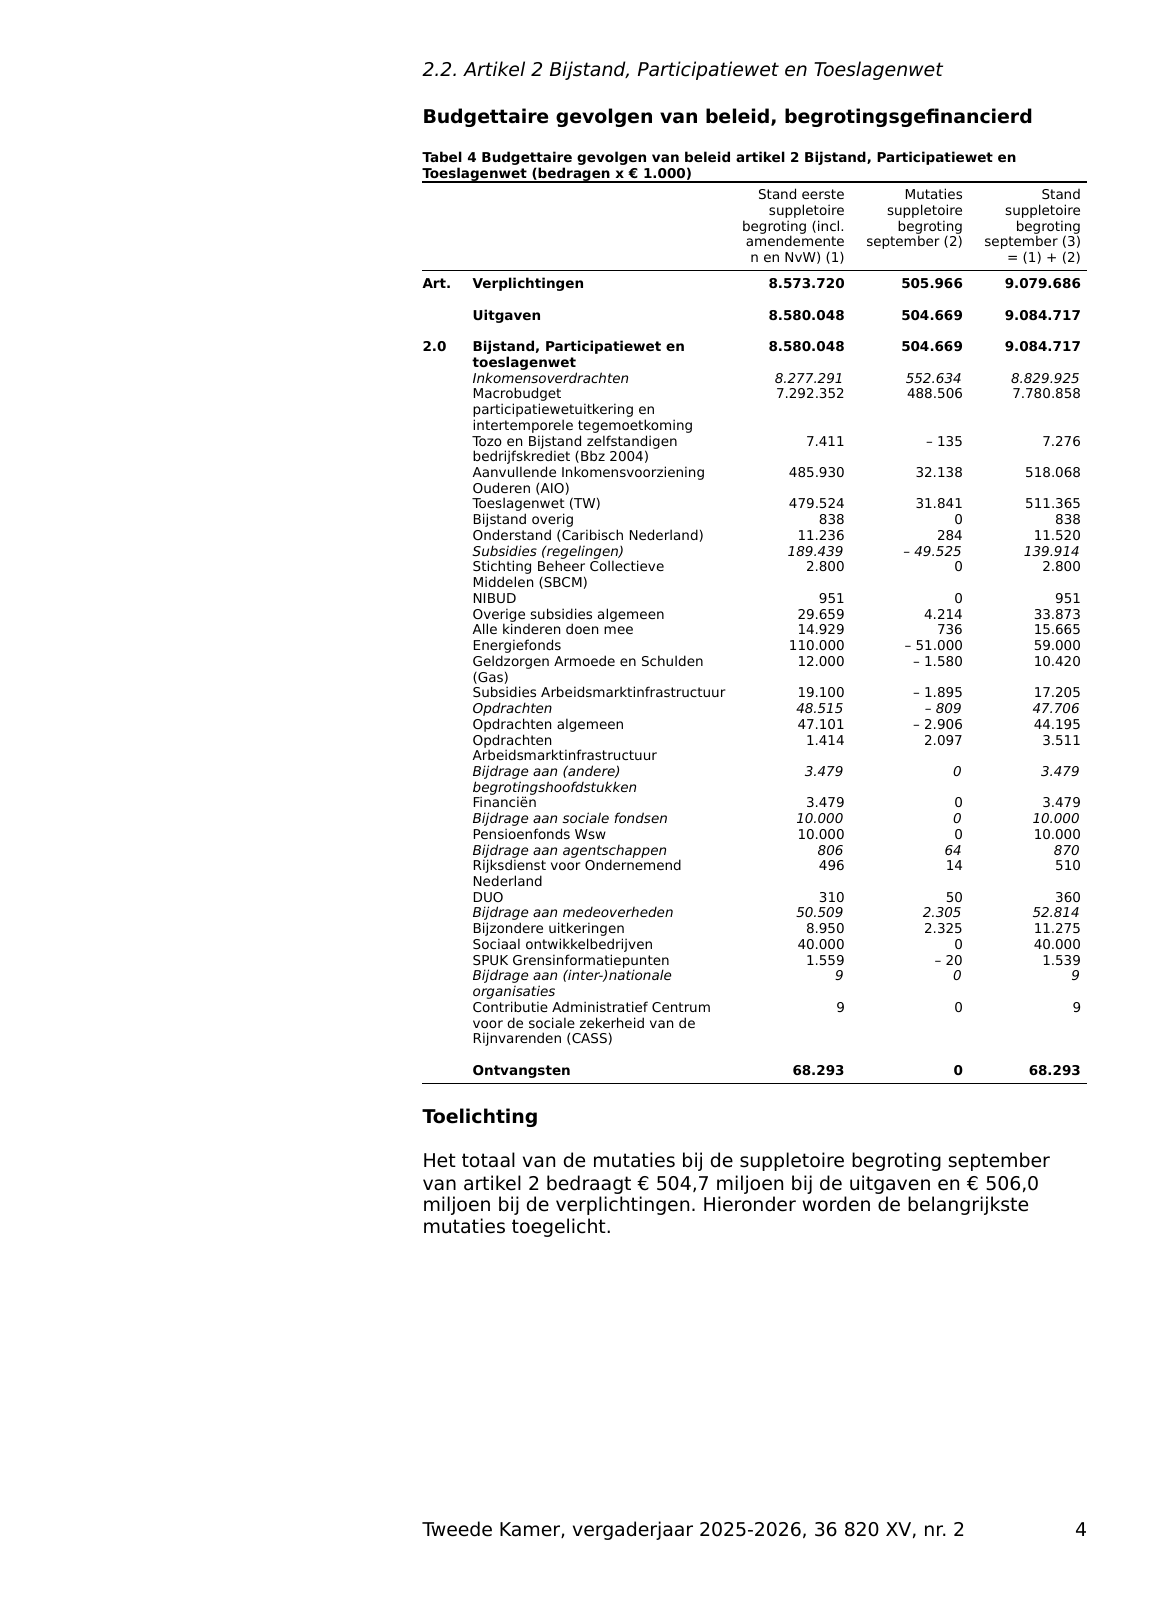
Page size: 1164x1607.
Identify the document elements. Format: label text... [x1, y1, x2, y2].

table_cell 0 [850, 811, 968, 827]
table_cell 518.068 [969, 465, 1087, 496]
table_cell 59.000 [969, 638, 1087, 654]
table_cell – 20 [850, 953, 968, 968]
table_cell [422, 890, 467, 905]
table_cell [422, 921, 467, 937]
table_cell [422, 323, 467, 339]
table_cell – 809 [850, 701, 968, 717]
table_cell Bijzondere uitkeringen [467, 921, 732, 937]
table_cell Inkomensoverdrachten [467, 371, 732, 386]
table_cell Mutaties suppletoire begroting september (2) [850, 183, 968, 270]
table_cell 870 [969, 843, 1087, 858]
table_cell 0 [850, 1063, 968, 1083]
table_cell [467, 323, 732, 339]
table_cell [732, 292, 850, 308]
table_cell [422, 701, 467, 717]
table_cell 496 [732, 858, 850, 889]
table_cell 33.873 [969, 606, 1087, 622]
table_cell 488.506 [850, 386, 968, 433]
table_cell 9.084.717 [969, 339, 1087, 371]
table_cell Overige subsidies algemeen [467, 606, 732, 622]
table_cell [422, 764, 467, 795]
table_cell [969, 323, 1087, 339]
table_cell Subsidies Arbeidsmarktinfrastructuur [467, 685, 732, 701]
table_cell Stand eerste suppletoire begroting (incl. amendementen en NvW) (1) [732, 183, 850, 270]
table_cell [969, 292, 1087, 308]
table_cell 3.511 [969, 732, 1087, 764]
table_cell 2.305 [850, 905, 968, 921]
table_cell 1.414 [732, 732, 850, 764]
table_cell Bijdrage aan (inter-)nationale organisaties [467, 968, 732, 1000]
table_cell Art. [422, 271, 467, 292]
table_cell 2.325 [850, 921, 968, 937]
table_cell Opdrachten algemeen [467, 717, 732, 732]
table_cell 838 [732, 512, 850, 528]
table_cell 0 [850, 591, 968, 606]
table_cell Energiefonds [467, 638, 732, 654]
table_cell 11.275 [969, 921, 1087, 937]
table_cell 12.000 [732, 654, 850, 685]
table_cell Tozo en Bijstand zelfstandigen bedrijfskrediet (Bbz 2004) [467, 434, 732, 465]
table_cell 14.929 [732, 622, 850, 638]
table_cell 0 [850, 764, 968, 795]
table_cell [422, 559, 467, 591]
table_cell [422, 843, 467, 858]
table_cell 3.479 [969, 764, 1087, 795]
table_cell Toeslagenwet (TW) [467, 496, 732, 512]
table_cell 29.659 [732, 606, 850, 622]
table_cell Bijstand overig [467, 512, 732, 528]
table_cell 189.439 [732, 544, 850, 559]
table_cell 8.573.720 [732, 271, 850, 292]
table_cell Bijdrage aan agentschappen [467, 843, 732, 858]
table_cell 50 [850, 890, 968, 905]
table_cell [422, 1063, 467, 1083]
table_cell 40.000 [732, 937, 850, 952]
table_cell [422, 606, 467, 622]
table_cell 7.292.352 [732, 386, 850, 433]
table_cell 3.479 [732, 795, 850, 811]
table_cell [732, 323, 850, 339]
table_cell 7.411 [732, 434, 850, 465]
table_cell [422, 937, 467, 952]
table_cell 11.520 [969, 528, 1087, 543]
table_cell 19.100 [732, 685, 850, 701]
table_cell 806 [732, 843, 850, 858]
table_cell Stichting Beheer Collectieve Middelen (SBCM) [467, 559, 732, 591]
table_cell 8.580.048 [732, 308, 850, 323]
table_cell 48.515 [732, 701, 850, 717]
table_cell 10.000 [732, 827, 850, 842]
table_cell 31.841 [850, 496, 968, 512]
table_cell 50.509 [732, 905, 850, 921]
table_cell DUO [467, 890, 732, 905]
table_cell 951 [732, 591, 850, 606]
table_cell 9 [969, 1000, 1087, 1047]
table_cell [732, 1047, 850, 1063]
table_cell 139.914 [969, 544, 1087, 559]
table_cell [422, 827, 467, 842]
table_cell Sociaal ontwikkelbedrijven [467, 937, 732, 952]
table_cell 9 [732, 1000, 850, 1047]
table_cell Bijstand, Participatiewet en toeslagenwet [467, 339, 732, 371]
table_cell 47.706 [969, 701, 1087, 717]
table_cell [422, 528, 467, 543]
table_cell 2.800 [969, 559, 1087, 591]
table_cell Stand suppletoire begroting september (3) = (1) + (2) [969, 183, 1087, 270]
table_cell Onderstand (Caribisch Nederland) [467, 528, 732, 543]
table_cell [422, 544, 467, 559]
table_cell [422, 512, 467, 528]
table_cell 360 [969, 890, 1087, 905]
table_cell 10.000 [969, 811, 1087, 827]
table_cell 110.000 [732, 638, 850, 654]
subtitle Toelichting [422, 1106, 1087, 1128]
table_cell [422, 905, 467, 921]
table_cell 838 [969, 512, 1087, 528]
table_cell 504.669 [850, 339, 968, 371]
table_cell 17.205 [969, 685, 1087, 701]
table_header Tabel 4 Budgettaire gevolgen van beleid artikel 2 Bijstand, Participatiewet en Toeslagenwet (bedragen x € 1.000) [422, 150, 1087, 181]
table_cell [422, 434, 467, 465]
table_cell Rijksdienst voor Ondernemend Nederland [467, 858, 732, 889]
subtitle Budgettaire gevolgen van beleid, begrotingsgefinancierd [422, 106, 1087, 128]
table_cell [422, 465, 467, 496]
table_cell [422, 591, 467, 606]
table_cell 68.293 [732, 1063, 850, 1083]
table_cell 8.950 [732, 921, 850, 937]
table_cell [422, 1047, 467, 1063]
table_cell 2.097 [850, 732, 968, 764]
table_cell – 135 [850, 434, 968, 465]
table_cell 0 [850, 559, 968, 591]
table_cell 40.000 [969, 937, 1087, 952]
table_cell Subsidies (regelingen) [467, 544, 732, 559]
table_cell 0 [850, 827, 968, 842]
table_cell 0 [850, 795, 968, 811]
table_cell 736 [850, 622, 968, 638]
table_cell 3.479 [969, 795, 1087, 811]
table_cell [467, 292, 732, 308]
table_cell [422, 811, 467, 827]
table_cell [422, 795, 467, 811]
table_cell [422, 953, 467, 968]
table_cell [422, 308, 467, 323]
table_cell Macrobudget participatiewetuitkering en intertemporele tegemoetkoming [467, 386, 732, 433]
table_cell 0 [850, 937, 968, 952]
table_cell 511.365 [969, 496, 1087, 512]
table_cell 10.420 [969, 654, 1087, 685]
table_cell 9.079.686 [969, 271, 1087, 292]
table_cell [850, 323, 968, 339]
table_cell [422, 371, 467, 386]
table_cell Contributie Administratief Centrum voor de sociale zekerheid van de Rijnvarenden (CASS) [467, 1000, 732, 1047]
table_cell 505.966 [850, 271, 968, 292]
table_cell – 51.000 [850, 638, 968, 654]
table_cell 32.138 [850, 465, 968, 496]
table_cell 510 [969, 858, 1087, 889]
table_cell 3.479 [732, 764, 850, 795]
table_cell [422, 968, 467, 1000]
table_cell 64 [850, 843, 968, 858]
table_cell – 1.895 [850, 685, 968, 701]
table_cell NIBUD [467, 591, 732, 606]
table_cell Opdrachten [467, 701, 732, 717]
table_cell 47.101 [732, 717, 850, 732]
table_cell [422, 1000, 467, 1047]
table_cell [422, 654, 467, 685]
table_cell 0 [850, 968, 968, 1000]
table_cell [850, 1047, 968, 1063]
table_cell 11.236 [732, 528, 850, 543]
table_cell [969, 1047, 1087, 1063]
table_cell – 49.525 [850, 544, 968, 559]
table_cell 9.084.717 [969, 308, 1087, 323]
table_cell 284 [850, 528, 968, 543]
table_cell 1.559 [732, 953, 850, 968]
table_cell – 1.580 [850, 654, 968, 685]
table_cell Uitgaven [467, 308, 732, 323]
table_cell 8.829.925 [969, 371, 1087, 386]
table_cell 10.000 [969, 827, 1087, 842]
table_cell 0 [850, 512, 968, 528]
table_cell Financiën [467, 795, 732, 811]
table_cell [422, 496, 467, 512]
table_cell 8.277.291 [732, 371, 850, 386]
table_cell 310 [732, 890, 850, 905]
table_cell 8.580.048 [732, 339, 850, 371]
table_cell – 2.906 [850, 717, 968, 732]
table_cell 2.0 [422, 339, 467, 371]
table_cell [850, 292, 968, 308]
table_cell 9 [732, 968, 850, 1000]
table_cell Bijdrage aan (andere) begrotingshoofdstukken [467, 764, 732, 795]
table_cell Ontvangsten [467, 1063, 732, 1083]
table_cell [422, 858, 467, 889]
table_cell [422, 622, 467, 638]
table_cell [467, 1047, 732, 1063]
table_cell Bijdrage aan medeoverheden [467, 905, 732, 921]
text Het totaal van de mutaties bij de suppletoire begroting september van artikel 2 bedraagt € 504,7 miljoen bĳ de uitgaven en € 506,0 miljoen bĳ de verplichtingen. Hieronder worden de belangrĳkste mutaties toegelicht. [422, 1150, 1087, 1238]
table_cell 479.524 [732, 496, 850, 512]
table_cell SPUK Grensinformatiepunten [467, 953, 732, 968]
table_cell [467, 183, 732, 270]
table_cell [422, 732, 467, 764]
table_cell 552.634 [850, 371, 968, 386]
table_cell 15.665 [969, 622, 1087, 638]
table_cell 7.276 [969, 434, 1087, 465]
table_cell 9 [969, 968, 1087, 1000]
table_cell Opdrachten Arbeidsmarktinfrastructuur [467, 732, 732, 764]
table_cell 0 [850, 1000, 968, 1047]
table_cell 485.930 [732, 465, 850, 496]
table_cell 68.293 [969, 1063, 1087, 1083]
table_cell [422, 183, 467, 270]
table_cell 504.669 [850, 308, 968, 323]
table_cell 14 [850, 858, 968, 889]
table_cell [422, 717, 467, 732]
table_cell Alle kinderen doen mee [467, 622, 732, 638]
table_cell Pensioenfonds Wsw [467, 827, 732, 842]
table_cell 10.000 [732, 811, 850, 827]
table_cell Verplichtingen [467, 271, 732, 292]
table_cell [422, 386, 467, 433]
table_cell 2.800 [732, 559, 850, 591]
table_cell 44.195 [969, 717, 1087, 732]
table_cell 4.214 [850, 606, 968, 622]
table_cell [422, 292, 467, 308]
subtitle 2.2. Artikel 2 Bijstand, Participatiewet en Toeslagenwet [422, 59, 1087, 81]
table_cell Geldzorgen Armoede en Schulden (Gas) [467, 654, 732, 685]
table_cell Bijdrage aan sociale fondsen [467, 811, 732, 827]
table_cell [422, 638, 467, 654]
table_cell 52.814 [969, 905, 1087, 921]
table_cell 7.780.858 [969, 386, 1087, 433]
table_cell Aanvullende Inkomensvoorziening Ouderen (AIO) [467, 465, 732, 496]
table_cell 1.539 [969, 953, 1087, 968]
table_cell 951 [969, 591, 1087, 606]
table_cell [422, 685, 467, 701]
